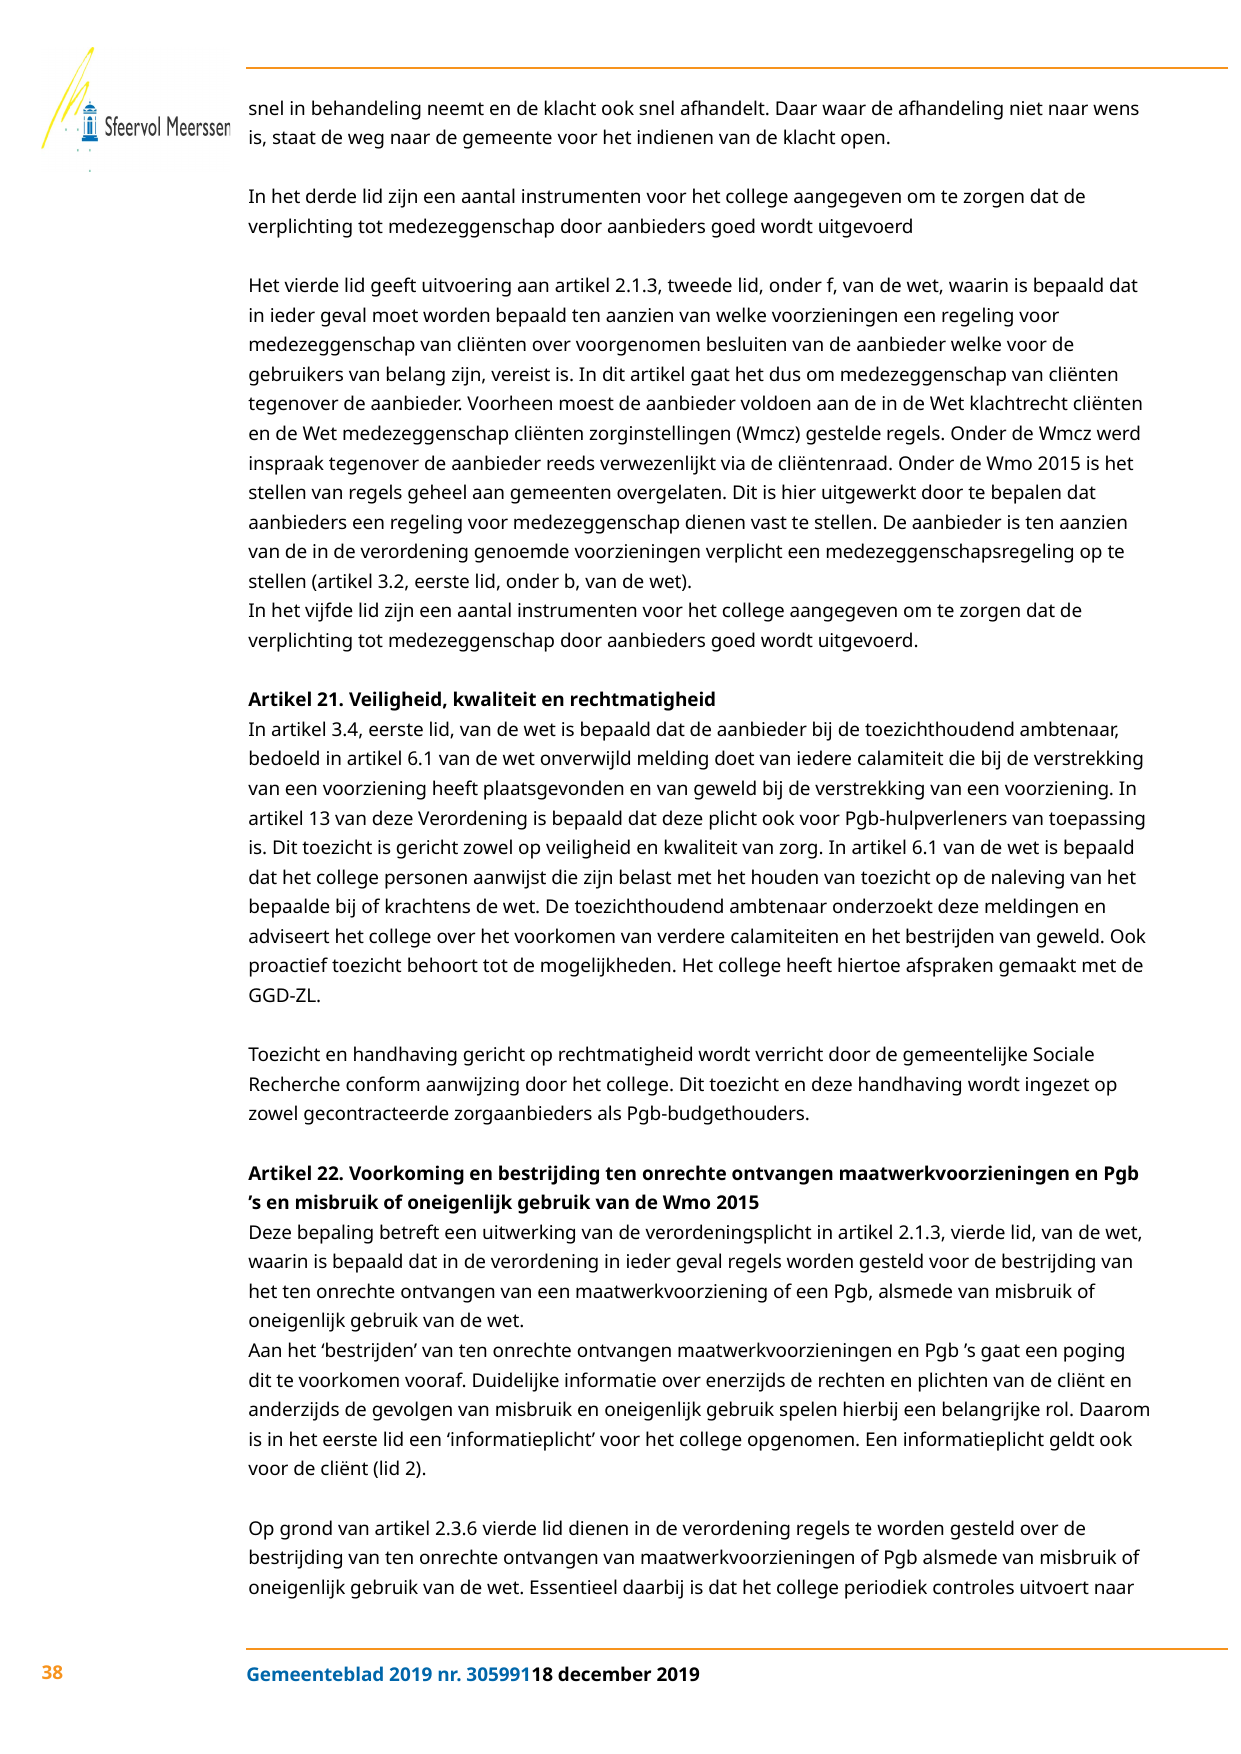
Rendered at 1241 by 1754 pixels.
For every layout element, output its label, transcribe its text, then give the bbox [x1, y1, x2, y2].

text In artikel 3.4, eerste lid, van de wet is bepaald dat de aanbieder bij de toezichthoudend ambtenaar, bedoeld in artikel 6.1 van de wet onverwijld melding doet van iedere calamiteit die bij de verstrekking van een voorziening heeft plaatsgevonden en van geweld bij de verstrekking van een voorziening. In artikel 13 van deze Verordening is bepaald dat deze plicht ook voor Pgb-hulpverleners van toepassing is. Dit toezicht is gericht zowel op veiligheid en kwaliteit van zorg. In artikel 6.1 van de wet is bepaald dat het college personen aanwijst die zijn belast met het houden van toezicht op de naleving van het bepaalde bij of krachtens de wet. De toezichthoudend ambtenaar onderzoekt deze meldingen en adviseert het college over het voorkomen van verdere calamiteiten en het bestrijden van geweld. Ook proactief toezicht behoort tot de mogelijkheden. Het college heeft hiertoe afspraken gemaakt met de GGD-ZL. [248, 716, 1152, 1008]
text Artikel 22. Voorkoming en bestrijding ten onrechte ontvangen maatwerkvoorzieningen en Pgb ’s en misbruik of oneigenlijk gebruik van de Wmo 2015 [248, 1160, 1152, 1215]
text Aan het ‘bestrijden’ van ten onrechte ontvangen maatwerkvoorzieningen en Pgb ’s gaat een poging dit te voorkomen vooraf. Duidelijke informatie over enerzijds de rechten en plichten van de cliënt en anderzijds de gevolgen van misbruik en oneigenlijk gebruik spelen hierbij een belangrijke rol. Daarom is in het eerste lid een ‘informatieplicht’ voor het college opgenomen. Een informatieplicht geldt ook voor de cliënt (lid 2). [248, 1337, 1152, 1481]
text Het vierde lid geeft uitvoering aan artikel 2.1.3, tweede lid, onder f, van de wet, waarin is bepaald dat in ieder geval moet worden bepaald ten aanzien van welke voorzieningen een regeling voor medezeggenschap van cliënten over voorgenomen besluiten van de aanbieder welke voor de gebruikers van belang zijn, vereist is. In dit artikel gaat het dus om medezeggenschap van cliënten tegenover de aanbieder. Voorheen moest de aanbieder voldoen aan de in de Wet klachtrecht cliënten en de Wet medezeggenschap cliënten zorginstellingen (Wmcz) gestelde regels. Onder de Wmcz werd inspraak tegenover de aanbieder reeds verwezenlijkt via de cliëntenraad. Onder de Wmo 2015 is het stellen van regels geheel aan gemeenten overgelaten. Dit is hier uitgewerkt door te bepalen dat aanbieders een regeling voor medezeggenschap dienen vast te stellen. De aanbieder is ten aanzien van de in de verordening genoemde voorzieningen verplicht een medezeggenschapsregeling op te stellen (artikel 3.2, eerste lid, onder b, van de wet). [248, 272, 1152, 594]
text Deze bepaling betreft een uitwerking van de verordeningsplicht in artikel 2.1.3, vierde lid, van de wet, waarin is bepaald dat in de verordening in ieder geval regels worden gesteld voor de bestrijding van het ten onrechte ontvangen van een maatwerkvoorziening of een Pgb, alsmede van misbruik of oneigenlijk gebruik van de wet. [248, 1219, 1152, 1333]
picture [41, 47, 231, 172]
text snel in behandeling neemt en de klacht ook snel afhandelt. Daar waar de afhandeling niet naar wens is, staat de weg naar de gemeente voor het indienen van de klacht open. [248, 95, 1152, 150]
text In het derde lid zijn een aantal instrumenten voor het college aangegeven om te zorgen dat de verplichting tot medezeggenschap door aanbieders goed wordt uitgevoerd [248, 183, 1152, 239]
text Artikel 21. Veiligheid, kwaliteit en rechtmatigheid [248, 686, 1152, 712]
text Op grond van artikel 2.3.6 vierde lid dienen in de verordening regels te worden gesteld over de bestrijding van ten onrechte ontvangen van maatwerkvoorzieningen of Pgb alsmede van misbruik of oneigenlijk gebruik van de wet. Essentieel daarbij is dat het college periodiek controles uitvoert naar [248, 1515, 1152, 1600]
text Toezicht en handhaving gericht op rechtmatigheid wordt verricht door de gemeentelijke Sociale Recherche conform aanwijzing door het college. Dit toezicht en deze handhaving wordt ingezet op zowel gecontracteerde zorgaanbieders als Pgb-budgethouders. [248, 1041, 1152, 1126]
text In het vijfde lid zijn een aantal instrumenten voor het college aangegeven om te zorgen dat de verplichting tot medezeggenschap door aanbieders goed wordt uitgevoerd. [248, 598, 1152, 653]
